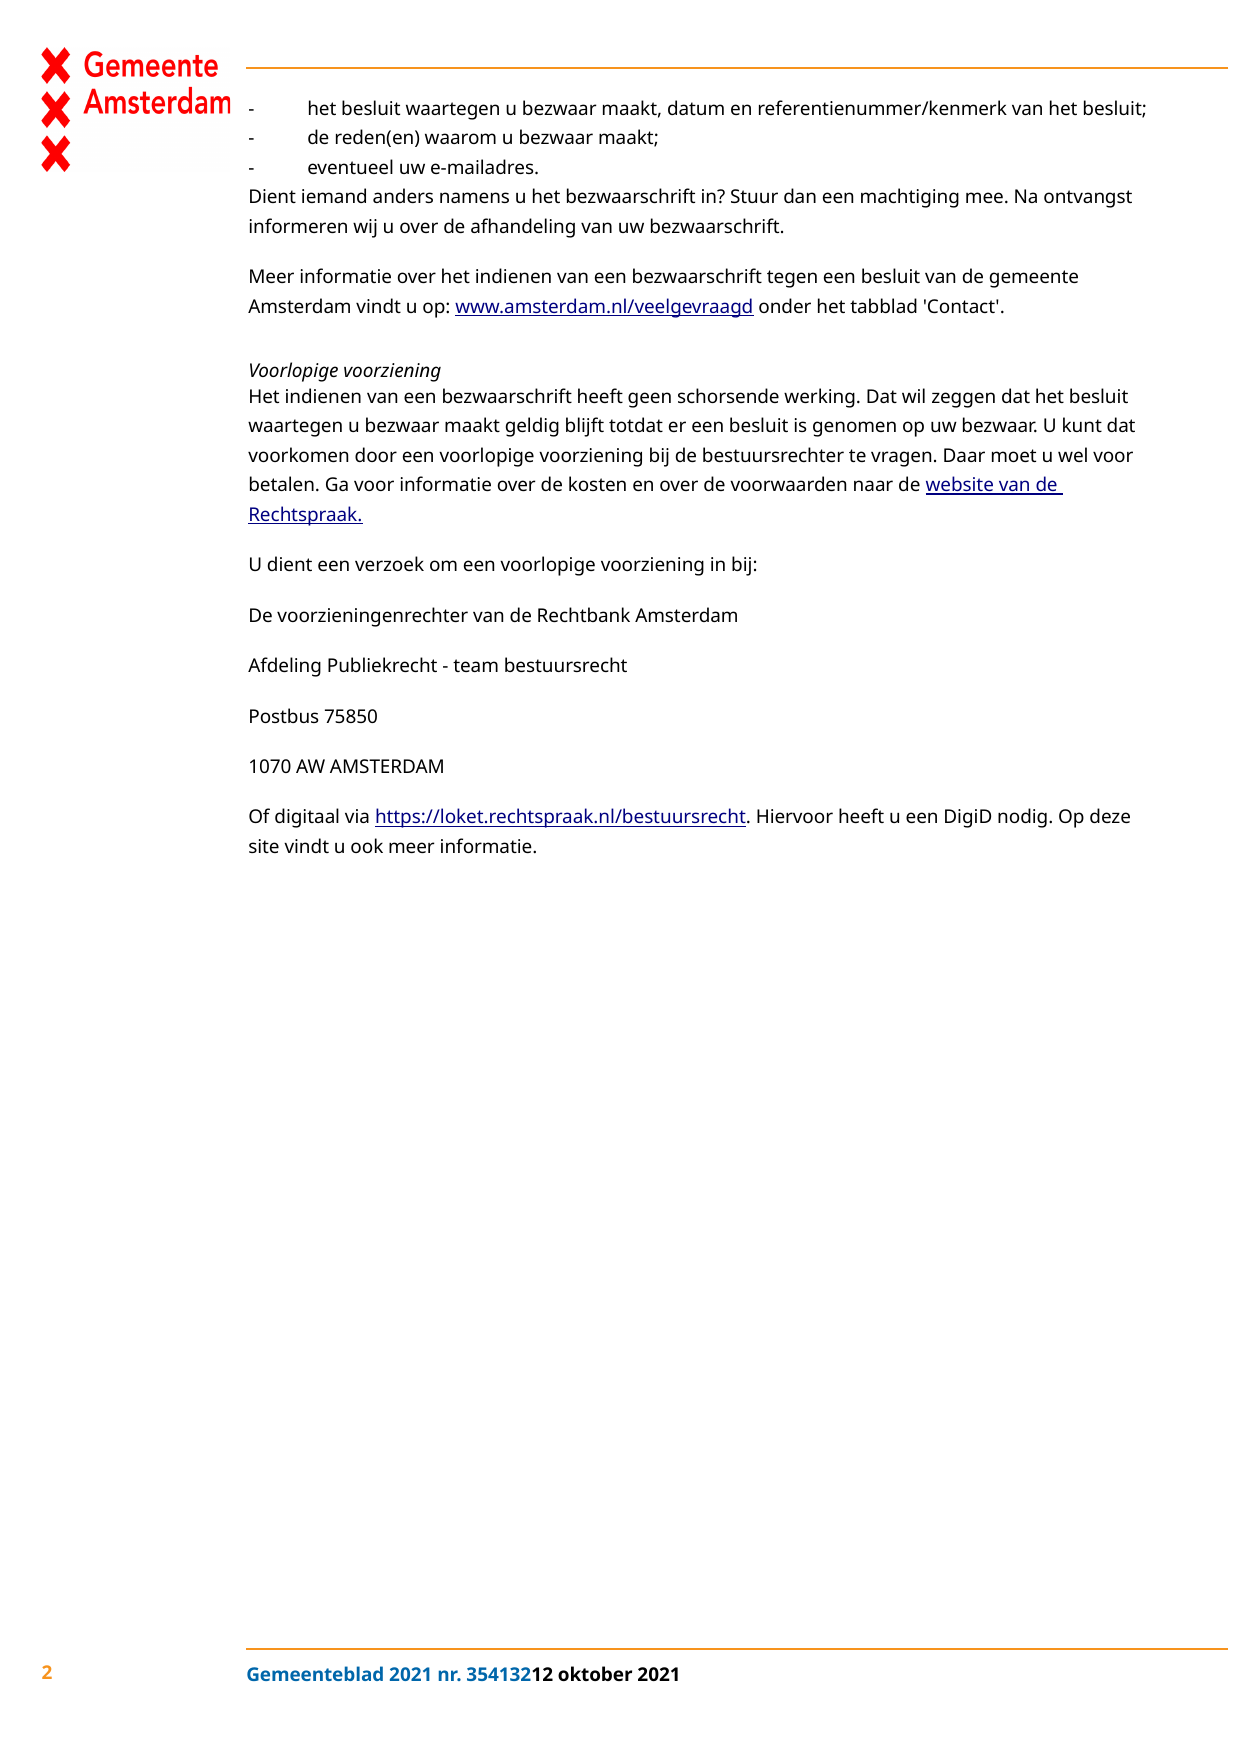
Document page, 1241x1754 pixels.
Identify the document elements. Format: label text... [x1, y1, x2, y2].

text Dient iemand anders namens u het bezwaarschrift in? Stuur dan een machtiging mee. Na ontvangst informeren wij u over de afhandeling van uw bezwaarschrift. [248, 183, 1152, 239]
text Of digitaal via https://loket.rechtspraak.nl/bestuursrecht. Hiervoor heeft u een DigiD nodig. Op deze site vindt u ook meer informatie. [248, 804, 1152, 859]
text Afdeling Publiekrecht - team bestuursrecht [248, 652, 1152, 678]
text U dient een verzoek om een voorlopige voorziening in bij: [248, 552, 1152, 577]
list eventueel uw e-mailadres. [248, 154, 1152, 180]
text Meer informatie over het indienen van een bezwaarschrift tegen een besluit van de gemeente Amsterdam vindt u op: www.amsterdam.nl/veelgevraagd onder het tabblad 'Contact'. [248, 263, 1152, 319]
text 1070 AW AMSTERDAM [248, 753, 1152, 779]
text Voorlopige voorziening [248, 357, 1152, 383]
text Postbus 75850 [248, 703, 1152, 728]
list de reden(en) waarom u bezwaar maakt; [248, 124, 1152, 150]
list het besluit waartegen u bezwaar maakt, datum en referentienummer/kenmerk van het besluit; [248, 95, 1152, 121]
text Het indienen van een bezwaarschrift heeft geen schorsende werking. Dat wil zeggen dat het besluit waartegen u bezwaar maakt geldig blijft totdat er een besluit is genomen op uw bezwaar. U kunt dat voorkomen door een voorlopige voorziening bij de bestuursrechter te vragen. Daar moet u wel voor betalen. Ga voor informatie over de kosten en over de voorwaarden naar de website van de Rechtspraak. [248, 383, 1152, 527]
text De voorzieningenrechter van de Rechtbank Amsterdam [248, 602, 1152, 628]
picture [41, 47, 231, 172]
